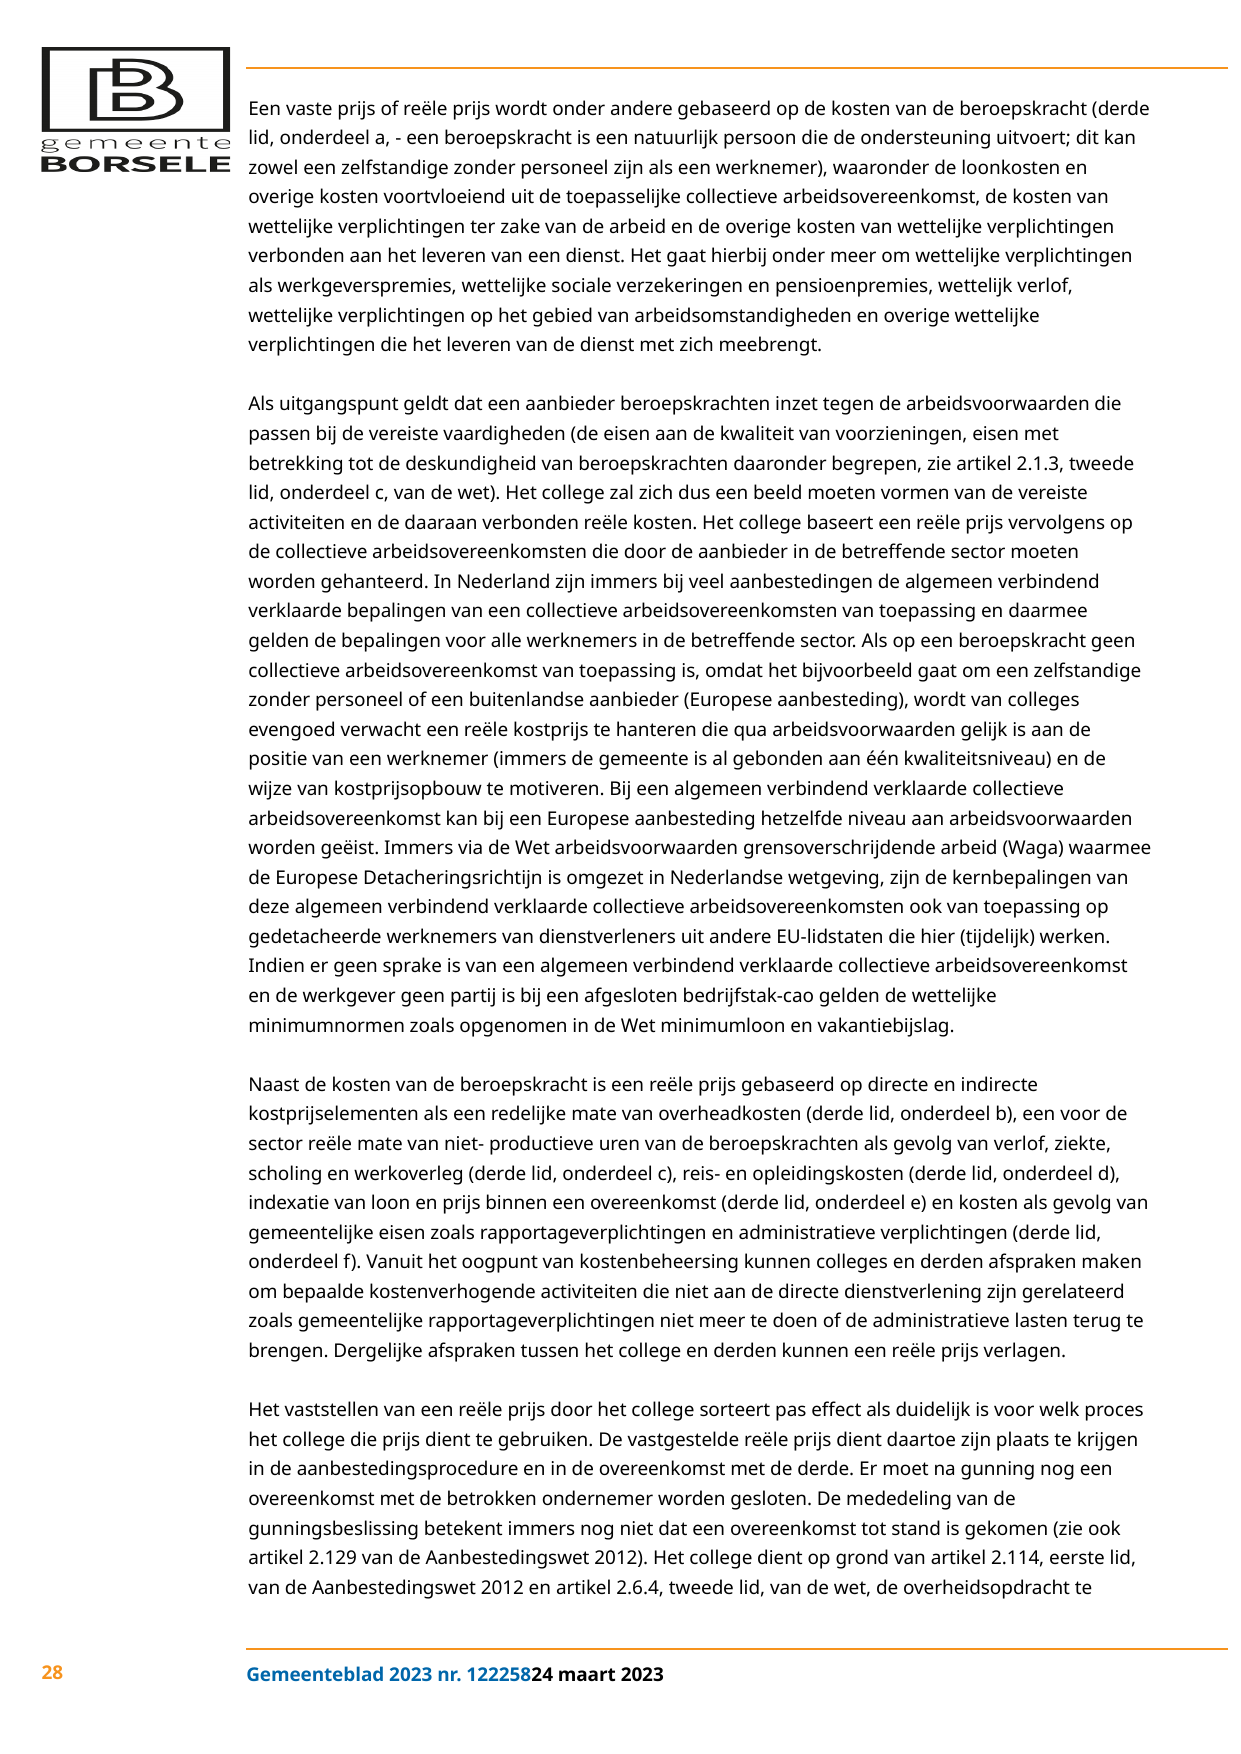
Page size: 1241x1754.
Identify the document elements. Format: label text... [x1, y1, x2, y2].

text Naast de kosten van de beroepskracht is een reële prijs gebaseerd op directe en indirecte kostprijselementen als een redelijke mate van overheadkosten (derde lid, onderdeel b), een voor de sector reële mate van niet- productieve uren van de beroepskrachten als gevolg van verlof, ziekte, scholing en werkoverleg (derde lid, onderdeel c), reis- en opleidingskosten (derde lid, onderdeel d), indexatie van loon en prijs binnen een overeenkomst (derde lid, onderdeel e) en kosten als gevolg van gemeentelijke eisen zoals rapportageverplichtingen en administratieve verplichtingen (derde lid, onderdeel f). Vanuit het oogpunt van kostenbeheersing kunnen colleges en derden afspraken maken om bepaalde kostenverhogende activiteiten die niet aan de directe dienstverlening zijn gerelateerd zoals gemeentelijke rapportageverplichtingen niet meer te doen of de administratieve lasten terug te brengen. Dergelijke afspraken tussen het college en derden kunnen een reële prijs verlagen. [248, 1071, 1152, 1363]
text Als uitgangspunt geldt dat een aanbieder beroepskrachten inzet tegen de arbeidsvoorwaarden die passen bij de vereiste vaardigheden (de eisen aan de kwaliteit van voorzieningen, eisen met betrekking tot de deskundigheid van beroepskrachten daaronder begrepen, zie artikel 2.1.3, tweede lid, onderdeel c, van de wet). Het college zal zich dus een beeld moeten vormen van de vereiste activiteiten en de daaraan verbonden reële kosten. Het college baseert een reële prijs vervolgens op de collectieve arbeidsovereenkomsten die door de aanbieder in de betreffende sector moeten worden gehanteerd. In Nederland zijn immers bij veel aanbestedingen de algemeen verbindend verklaarde bepalingen van een collectieve arbeidsovereenkomsten van toepassing en daarmee gelden de bepalingen voor alle werknemers in de betreffende sector. Als op een beroepskracht geen collectieve arbeidsovereenkomst van toepassing is, omdat het bijvoorbeeld gaat om een zelfstandige zonder personeel of een buitenlandse aanbieder (Europese aanbesteding), wordt van colleges evengoed verwacht een reële kostprijs te hanteren die qua arbeidsvoorwaarden gelijk is aan de positie van een werknemer (immers de gemeente is al gebonden aan één kwaliteitsniveau) en de wijze van kostprijsopbouw te motiveren. Bij een algemeen verbindend verklaarde collectieve arbeidsovereenkomst kan bij een Europese aanbesteding hetzelfde niveau aan arbeidsvoorwaarden worden geëist. Immers via de Wet arbeidsvoorwaarden grensoverschrijdende arbeid (Waga) waarmee de Europese Detacheringsrichtijn is omgezet in Nederlandse wetgeving, zijn de kernbepalingen van deze algemeen verbindend verklaarde collectieve arbeidsovereenkomsten ook van toepassing op gedetacheerde werknemers van dienstverleners uit andere EU-lidstaten die hier (tijdelijk) werken. Indien er geen sprake is van een algemeen verbindend verklaarde collectieve arbeidsovereenkomst en de werkgever geen partij is bij een afgesloten bedrijfstak-cao gelden de wettelijke minimumnormen zoals opgenomen in de Wet minimumloon en vakantiebijslag. [248, 391, 1152, 1038]
text Een vaste prijs of reële prijs wordt onder andere gebaseerd op de kosten van de beroepskracht (derde lid, onderdeel a, - een beroepskracht is een natuurlijk persoon die de ondersteuning uitvoert; dit kan zowel een zelfstandige zonder personeel zijn als een werknemer), waaronder de loonkosten en overige kosten voortvloeiend uit de toepasselijke collectieve arbeidsovereenkomst, de kosten van wettelijke verplichtingen ter zake van de arbeid en de overige kosten van wettelijke verplichtingen verbonden aan het leveren van een dienst. Het gaat hierbij onder meer om wettelijke verplichtingen als werkgeverspremies, wettelijke sociale verzekeringen en pensioenpremies, wettelijk verlof, wettelijke verplichtingen op het gebied van arbeidsomstandigheden en overige wettelijke verplichtingen die het leveren van de dienst met zich meebrengt. [248, 95, 1152, 357]
text Het vaststellen van een reële prijs door het college sorteert pas effect als duidelijk is voor welk proces het college die prijs dient te gebruiken. De vastgestelde reële prijs dient daartoe zijn plaats te krijgen in de aanbestedingsprocedure en in de overeenkomst met de derde. Er moet na gunning nog een overeenkomst met de betrokken ondernemer worden gesloten. De mededeling van de gunningsbeslissing betekent immers nog niet dat een overeenkomst tot stand is gekomen (zie ook artikel 2.129 van de Aanbestedingswet 2012). Het college dient op grond van artikel 2.114, eerste lid, van de Aanbestedingswet 2012 en artikel 2.6.4, tweede lid, van de wet, de overheidsopdracht te [248, 1396, 1152, 1600]
picture [41, 47, 231, 172]
